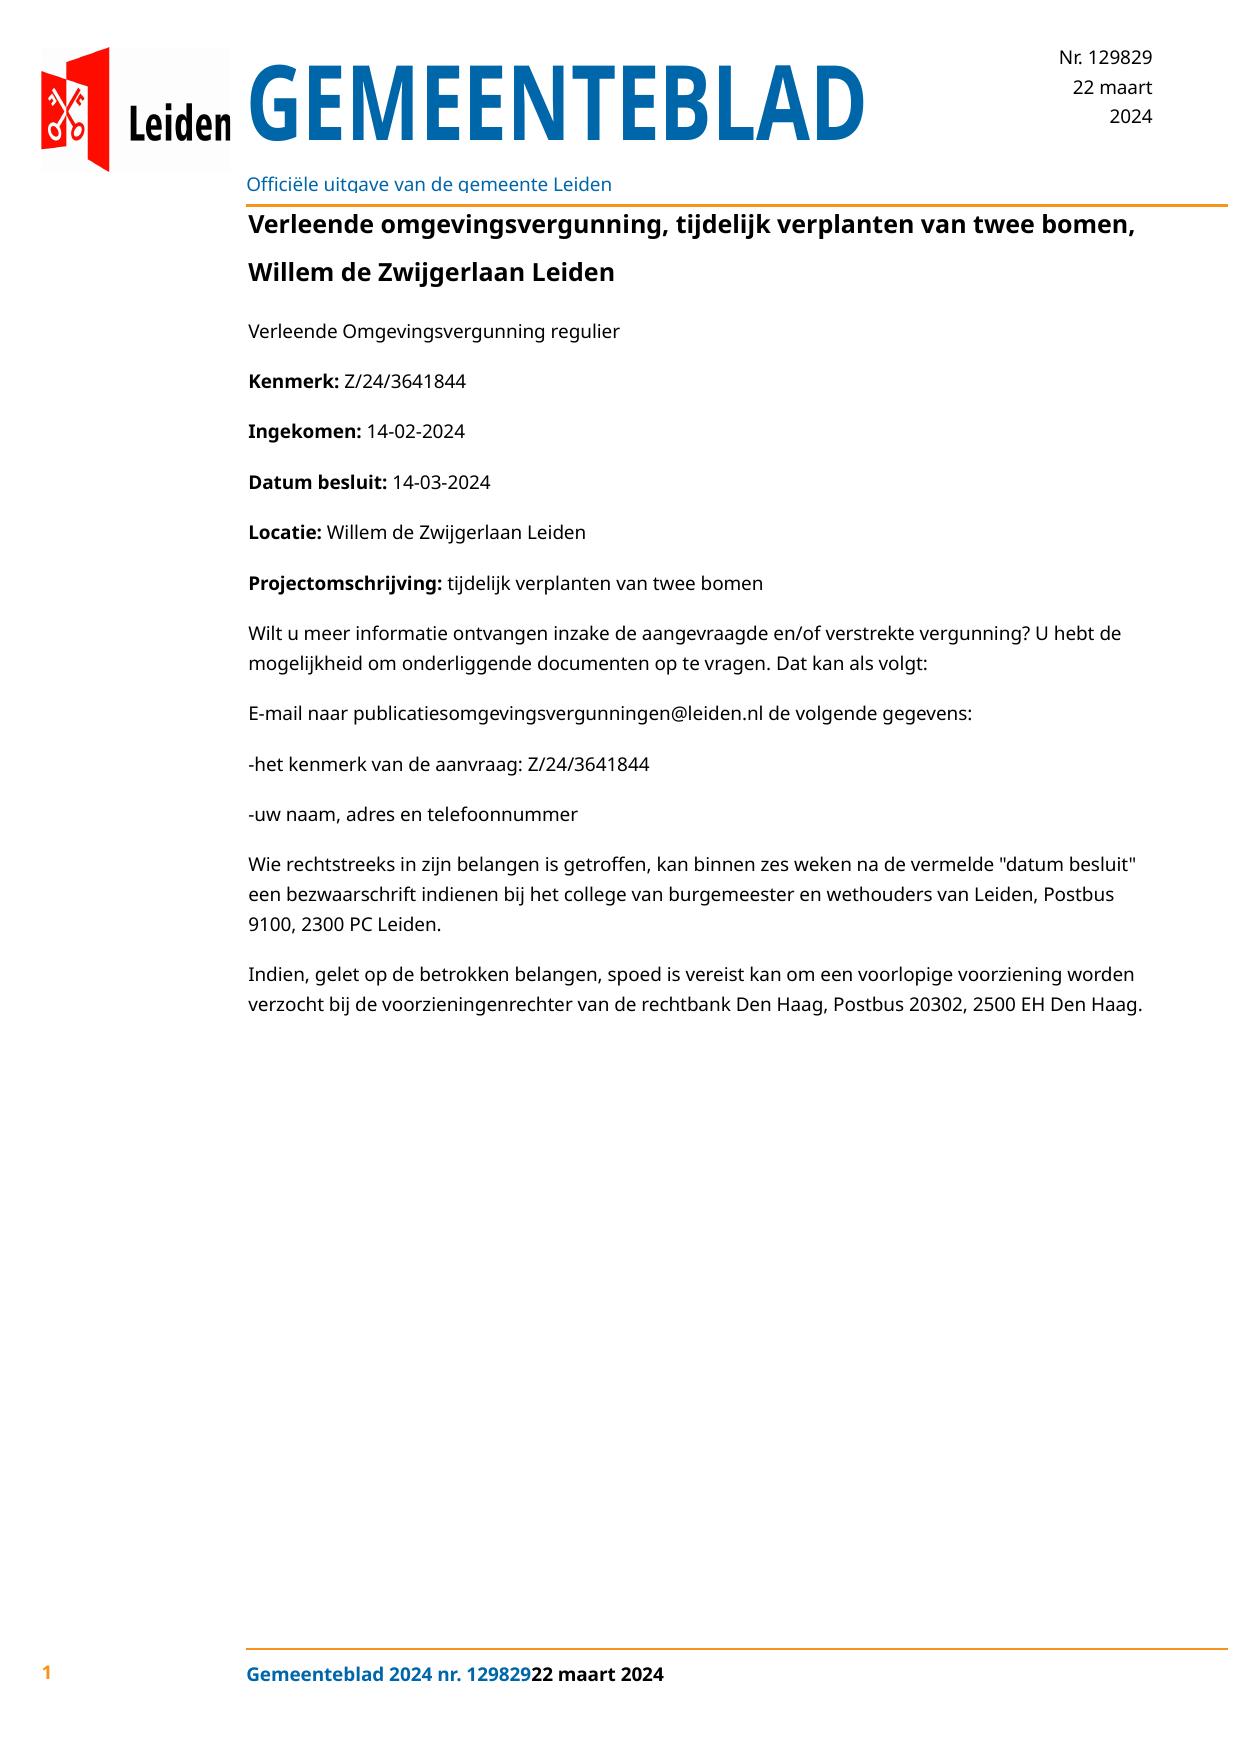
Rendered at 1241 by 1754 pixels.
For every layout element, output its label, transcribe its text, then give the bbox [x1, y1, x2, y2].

text Datum besluit: 14-03-2024 [248, 469, 1152, 495]
text E-mail naar publicatiesomgevingsvergunningen@leiden.nl de volgende gegevens: [248, 700, 1152, 726]
text -uw naam, adres en telefoonnummer [248, 801, 1152, 827]
text Wie rechtstreeks in zijn belangen is getroffen, kan binnen zes weken na de vermelde "datum besluit" een bezwaarschrift indienen bij het college van burgemeester en wethouders van Leiden, Postbus 9100, 2300 PC Leiden. [248, 852, 1152, 937]
text Indien, gelet op de betrokken belangen, spoed is vereist kan om een voorlopige voorziening worden verzocht bij de voorzieningenrechter van de rechtbank Den Haag, Postbus 20302, 2500 EH Den Haag. [248, 961, 1152, 1017]
text Ingekomen: 14-02-2024 [248, 419, 1152, 444]
text Wilt u meer informatie ontvangen inzake de aangevraagde en/of verstrekte vergunning? U hebt de mogelijkheid om onderliggende documenten op te vragen. Dat kan als volgt: [248, 620, 1152, 676]
text -het kenmerk van de aanvraag: Z/24/3641844 [248, 751, 1152, 777]
picture [41, 47, 231, 172]
text Locatie: Willem de Zwijgerlaan Leiden [248, 519, 1152, 545]
text Kenmerk: Z/24/3641844 [248, 368, 1152, 394]
text Projectomschrijving: tijdelijk verplanten van twee bomen [248, 570, 1152, 596]
text Verleende Omgevingsvergunning regulier [248, 318, 1152, 344]
text Verleende omgevingsvergunning, tijdelijk verplanten van twee bomen, Willem de Zwijgerlaan Leiden [248, 207, 1152, 288]
